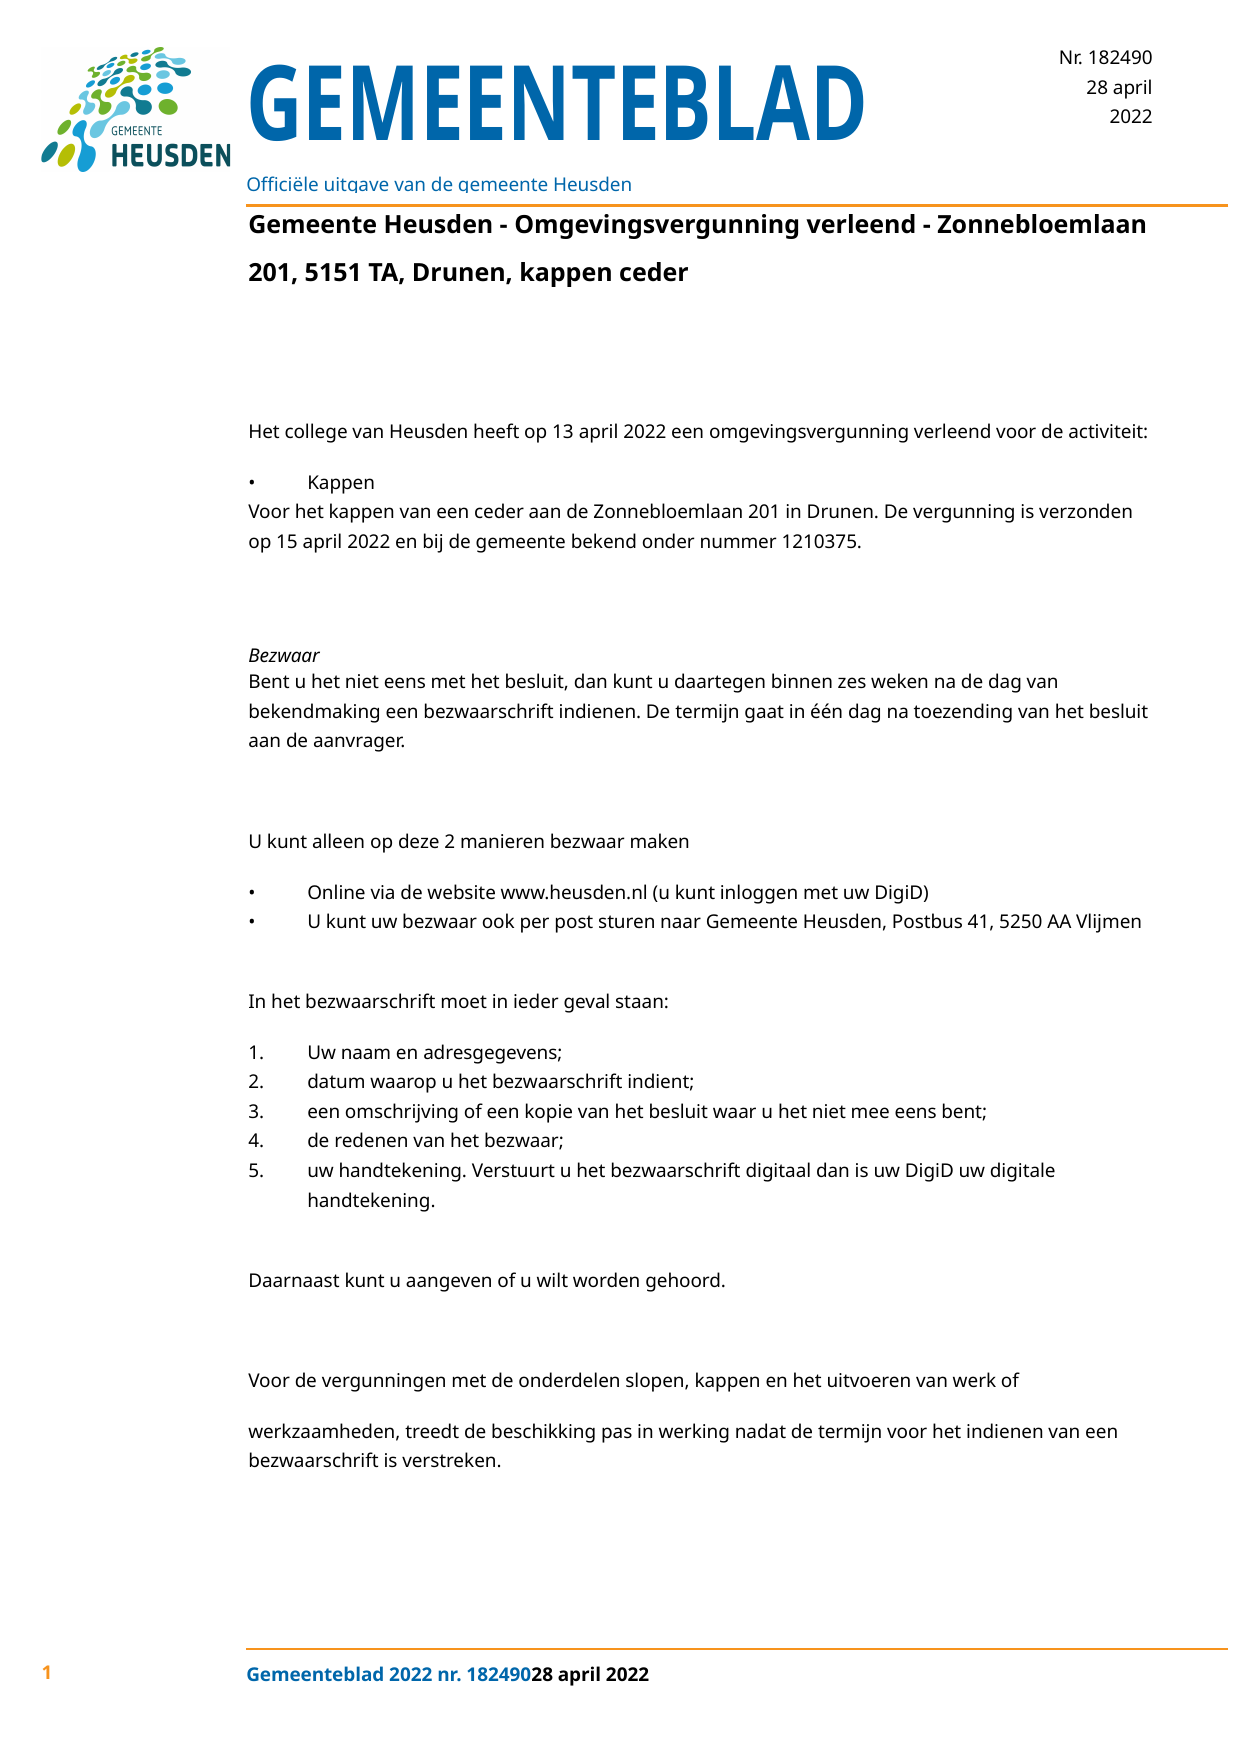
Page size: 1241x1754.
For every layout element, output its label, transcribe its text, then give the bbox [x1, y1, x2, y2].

text Gemeente Heusden - Omgevingsvergunning verleend - Zonnebloemlaan 201, 5151 TA, Drunen, kappen ceder [248, 207, 1152, 288]
list Online via de website www.heusden.nl (u kunt inloggen met uw DigiD) [248, 879, 1152, 904]
list Kappen [248, 469, 1152, 495]
text In het bezwaarschrift moet in ieder geval staan: [248, 988, 1152, 1014]
text Voor de vergunningen met de onderdelen slopen, kappen en het uitvoeren van werk of [248, 1368, 1152, 1393]
text werkzaamheden, treedt de beschikking pas in werking nadat de termijn voor het indienen van een bezwaarschrift is verstreken. [248, 1418, 1152, 1473]
text Daarnaast kunt u aangeven of u wilt worden gehoord. [248, 1267, 1152, 1292]
list datum waarop u het bezwaarschrift indient; [248, 1068, 1152, 1094]
list uw handtekening. Verstuurt u het bezwaarschrift digitaal dan is uw DigiD uw digitale handtekening. [248, 1157, 1152, 1212]
text Bent u het niet eens met het besluit, dan kunt u daartegen binnen zes weken na de dag van bekendmaking een bezwaarschrift indienen. De termijn gaat in één dag na toezending van het besluit aan de aanvrager. [248, 668, 1152, 753]
list Uw naam en adresgegevens; [248, 1039, 1152, 1064]
list U kunt uw bezwaar ook per post sturen naar Gemeente Heusden, Postbus 41, 5250 AA Vlijmen [248, 908, 1152, 934]
text Het college van Heusden heeft op 13 april 2022 een omgevingsvergunning verleend voor de activiteit: [248, 419, 1152, 444]
text Bezwaar [248, 643, 1152, 668]
list de redenen van het bezwaar; [248, 1128, 1152, 1153]
text Voor het kappen van een ceder aan de Zonnebloemlaan 201 in Drunen. De vergunning is verzonden op 15 april 2022 en bij de gemeente bekend onder nummer 1210375. [248, 499, 1152, 554]
picture [41, 47, 231, 172]
text U kunt alleen op deze 2 manieren bezwaar maken [248, 828, 1152, 854]
list een omschrijving of een kopie van het besluit waar u het niet mee eens bent; [248, 1098, 1152, 1124]
